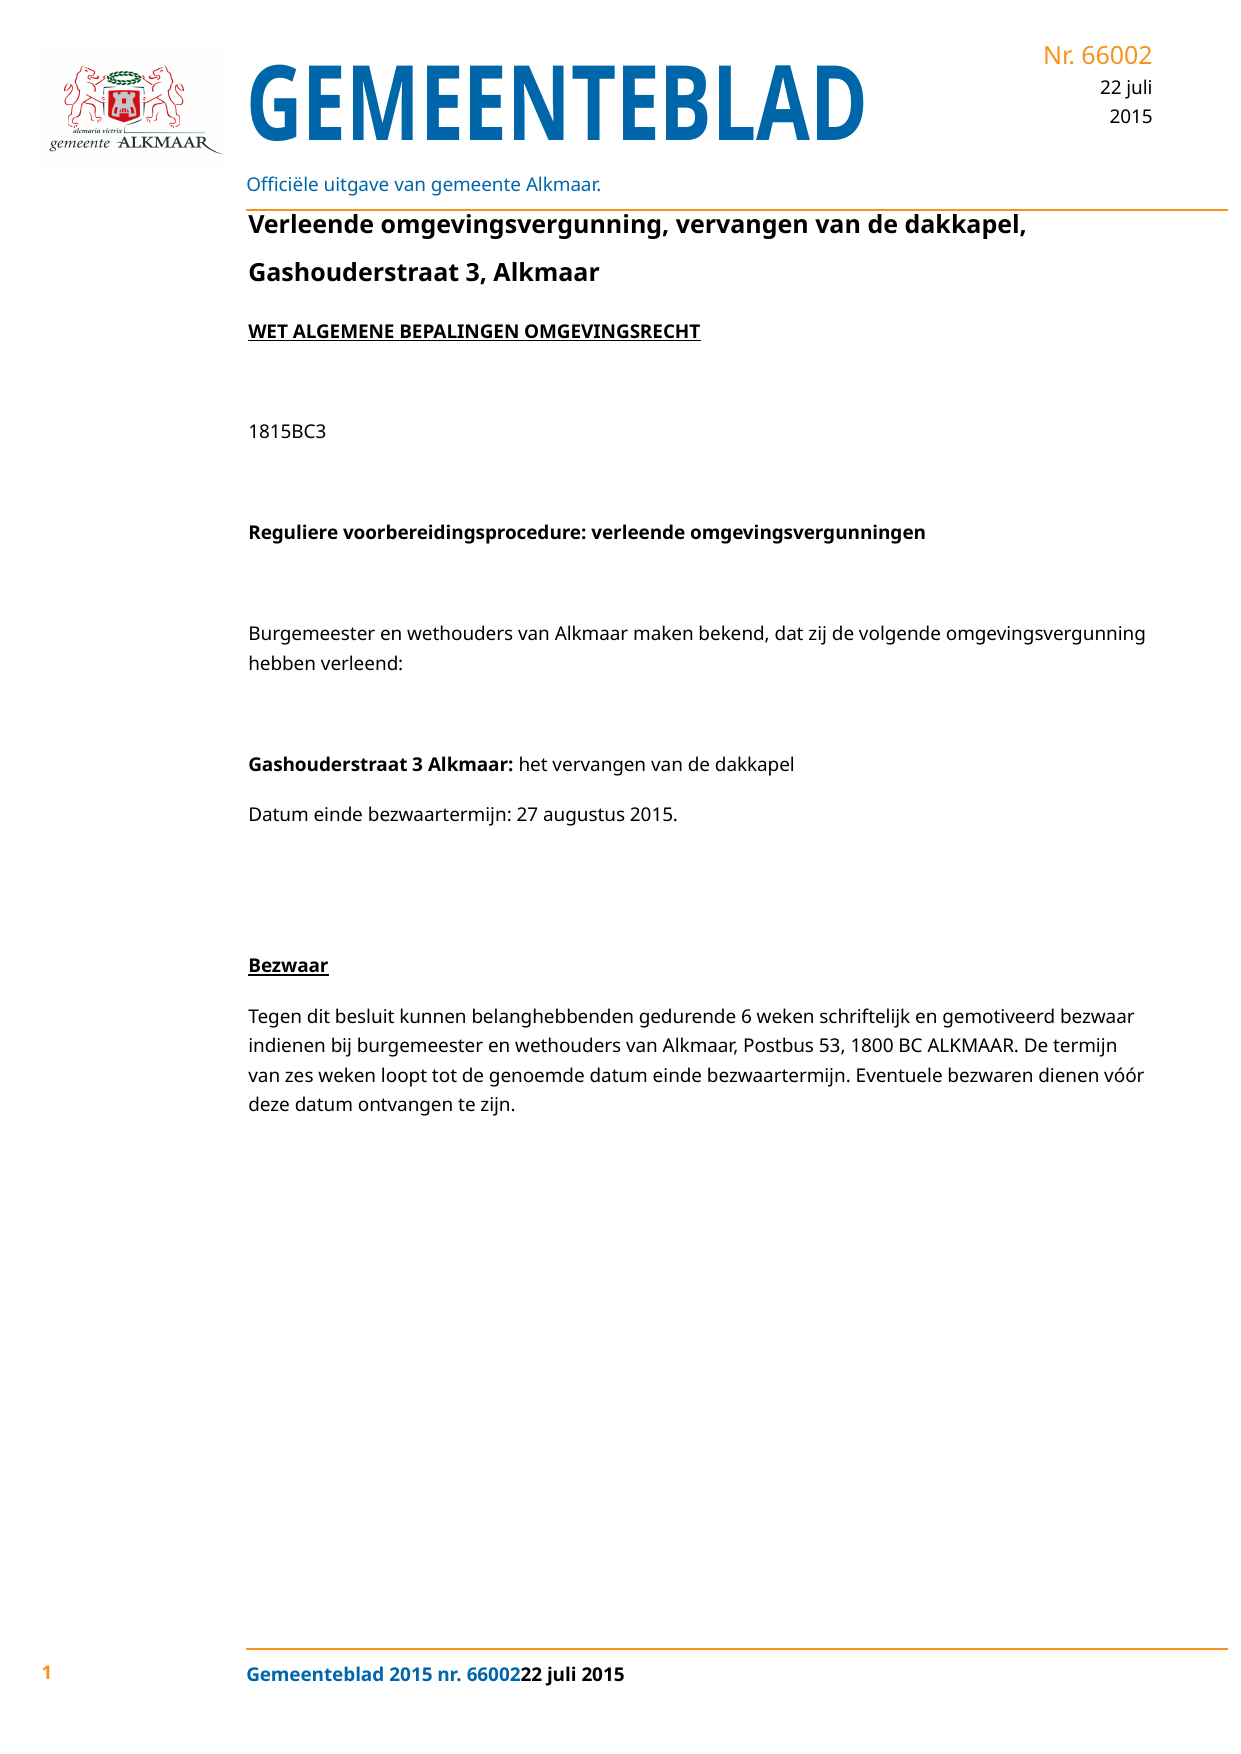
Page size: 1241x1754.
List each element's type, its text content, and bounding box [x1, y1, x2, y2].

text Burgemeester en wethouders van Alkmaar maken bekend, dat zij de volgende omgevingsvergunning hebben verleend: [248, 620, 1152, 676]
text Bezwaar [248, 952, 1152, 978]
text Verleende omgevingsvergunning, vervangen van de dakkapel, Gashouderstraat 3, Alkmaar [248, 211, 1152, 288]
text Reguliere voorbereidingsprocedure: verleende omgevingsvergunningen [248, 519, 1152, 545]
picture [41, 47, 231, 172]
text Datum einde bezwaartermijn: 27 augustus 2015. [248, 801, 1152, 827]
text WET ALGEMENE BEPALINGEN OMGEVINGSRECHT [248, 318, 1152, 344]
text Tegen dit besluit kunnen belanghebbenden gedurende 6 weken schriftelijk en gemotiveerd bezwaar indienen bij burgemeester en wethouders van Alkmaar, Postbus 53, 1800 BC ALKMAAR. De termijn van zes weken loopt tot de genoemde datum einde bezwaartermijn. Eventuele bezwaren dienen vóór deze datum ontvangen te zijn. [248, 1003, 1152, 1117]
text Gashouderstraat 3 Alkmaar: het vervangen van de dakkapel [248, 751, 1152, 777]
text 1815BC3 [248, 419, 1152, 444]
